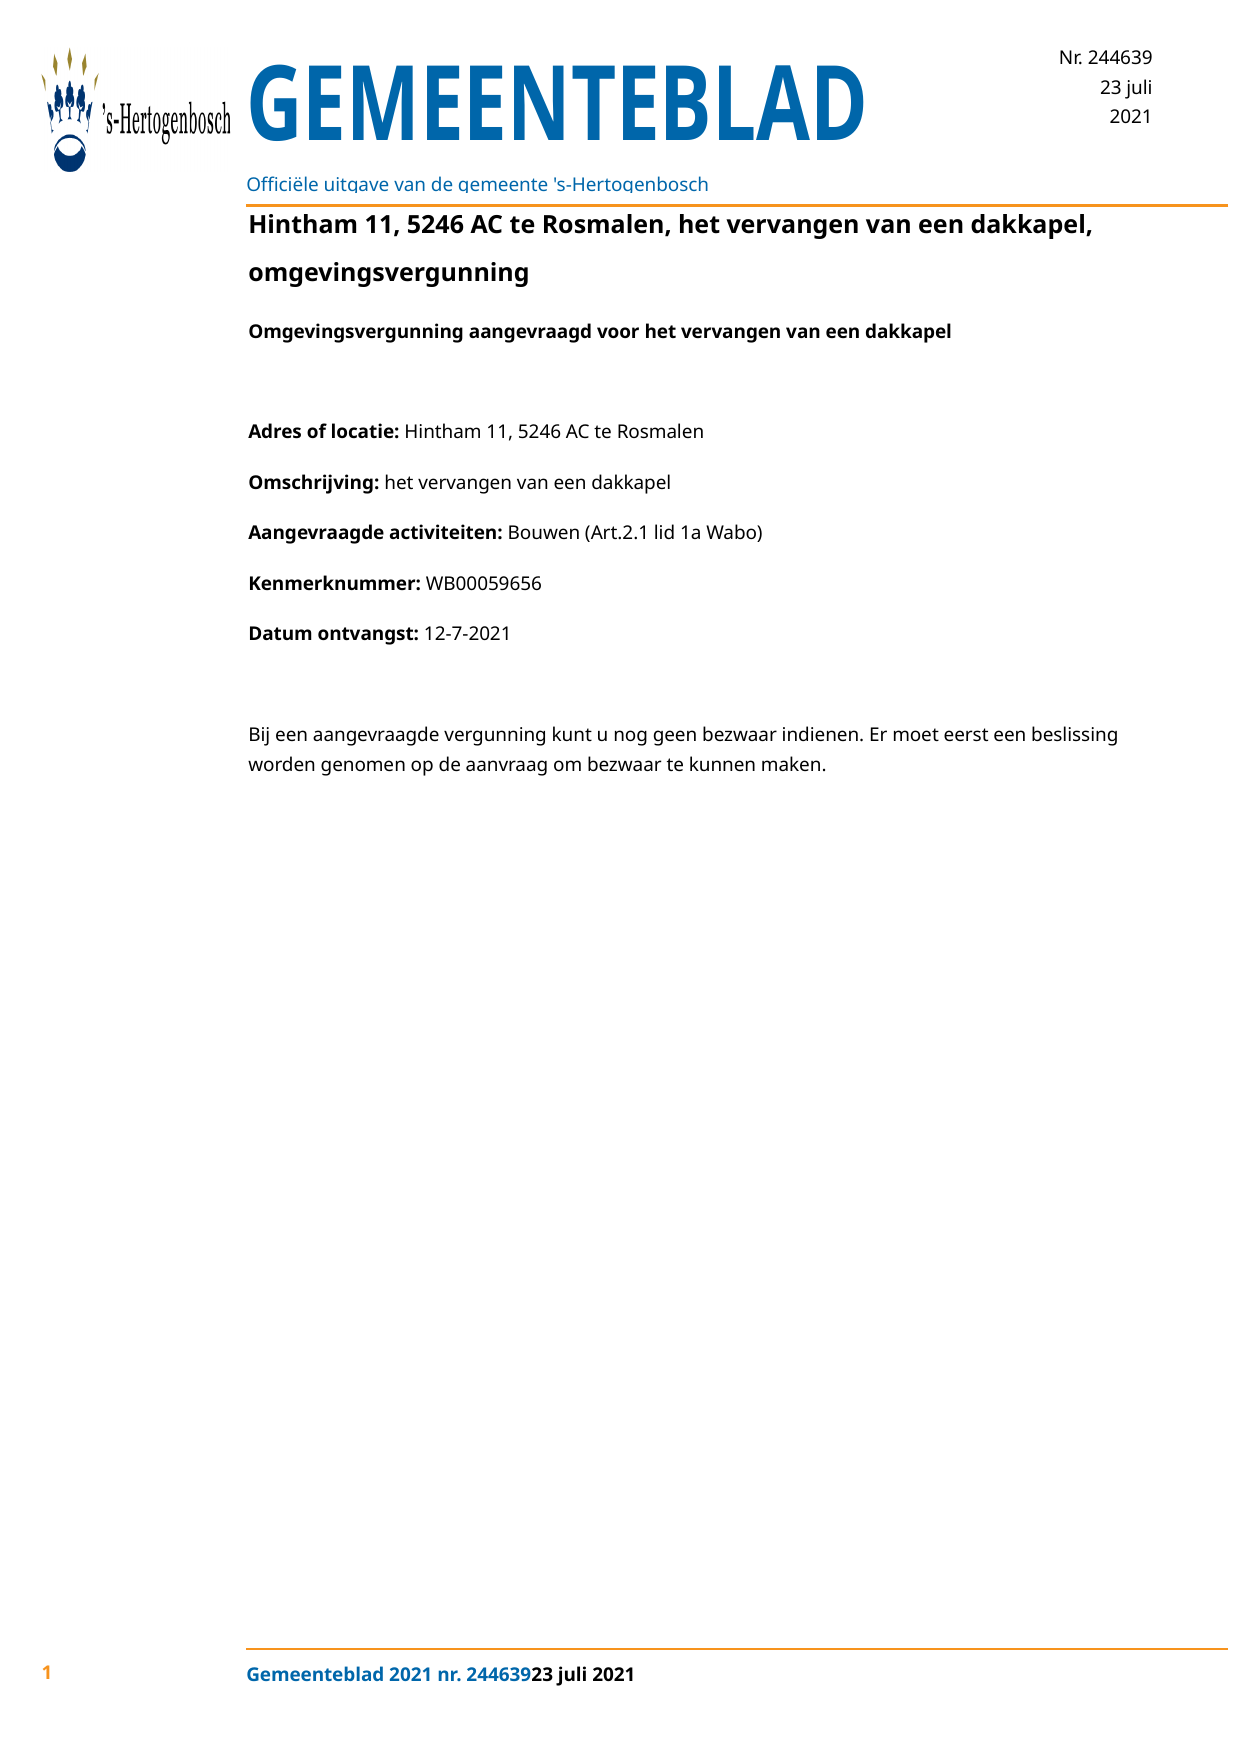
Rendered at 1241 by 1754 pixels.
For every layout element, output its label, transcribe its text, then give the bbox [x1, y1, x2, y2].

text Omschrijving: het vervangen van een dakkapel [248, 469, 1152, 495]
text Hintham 11, 5246 AC te Rosmalen, het vervangen van een dakkapel, omgevingsvergunning [248, 207, 1152, 288]
picture [41, 47, 231, 172]
text Bij een aangevraagde vergunning kunt u nog geen bezwaar indienen. Er moet eerst een beslissing worden genomen op de aanvraag om bezwaar te kunnen maken. [248, 721, 1152, 777]
text Adres of locatie: Hintham 11, 5246 AC te Rosmalen [248, 419, 1152, 444]
text Aangevraagde activiteiten: Bouwen (Art.2.1 lid 1a Wabo) [248, 519, 1152, 545]
text Datum ontvangst: 12-7-2021 [248, 620, 1152, 646]
text Kenmerknummer: WB00059656 [248, 570, 1152, 596]
text Omgevingsvergunning aangevraagd voor het vervangen van een dakkapel [248, 318, 1152, 344]
